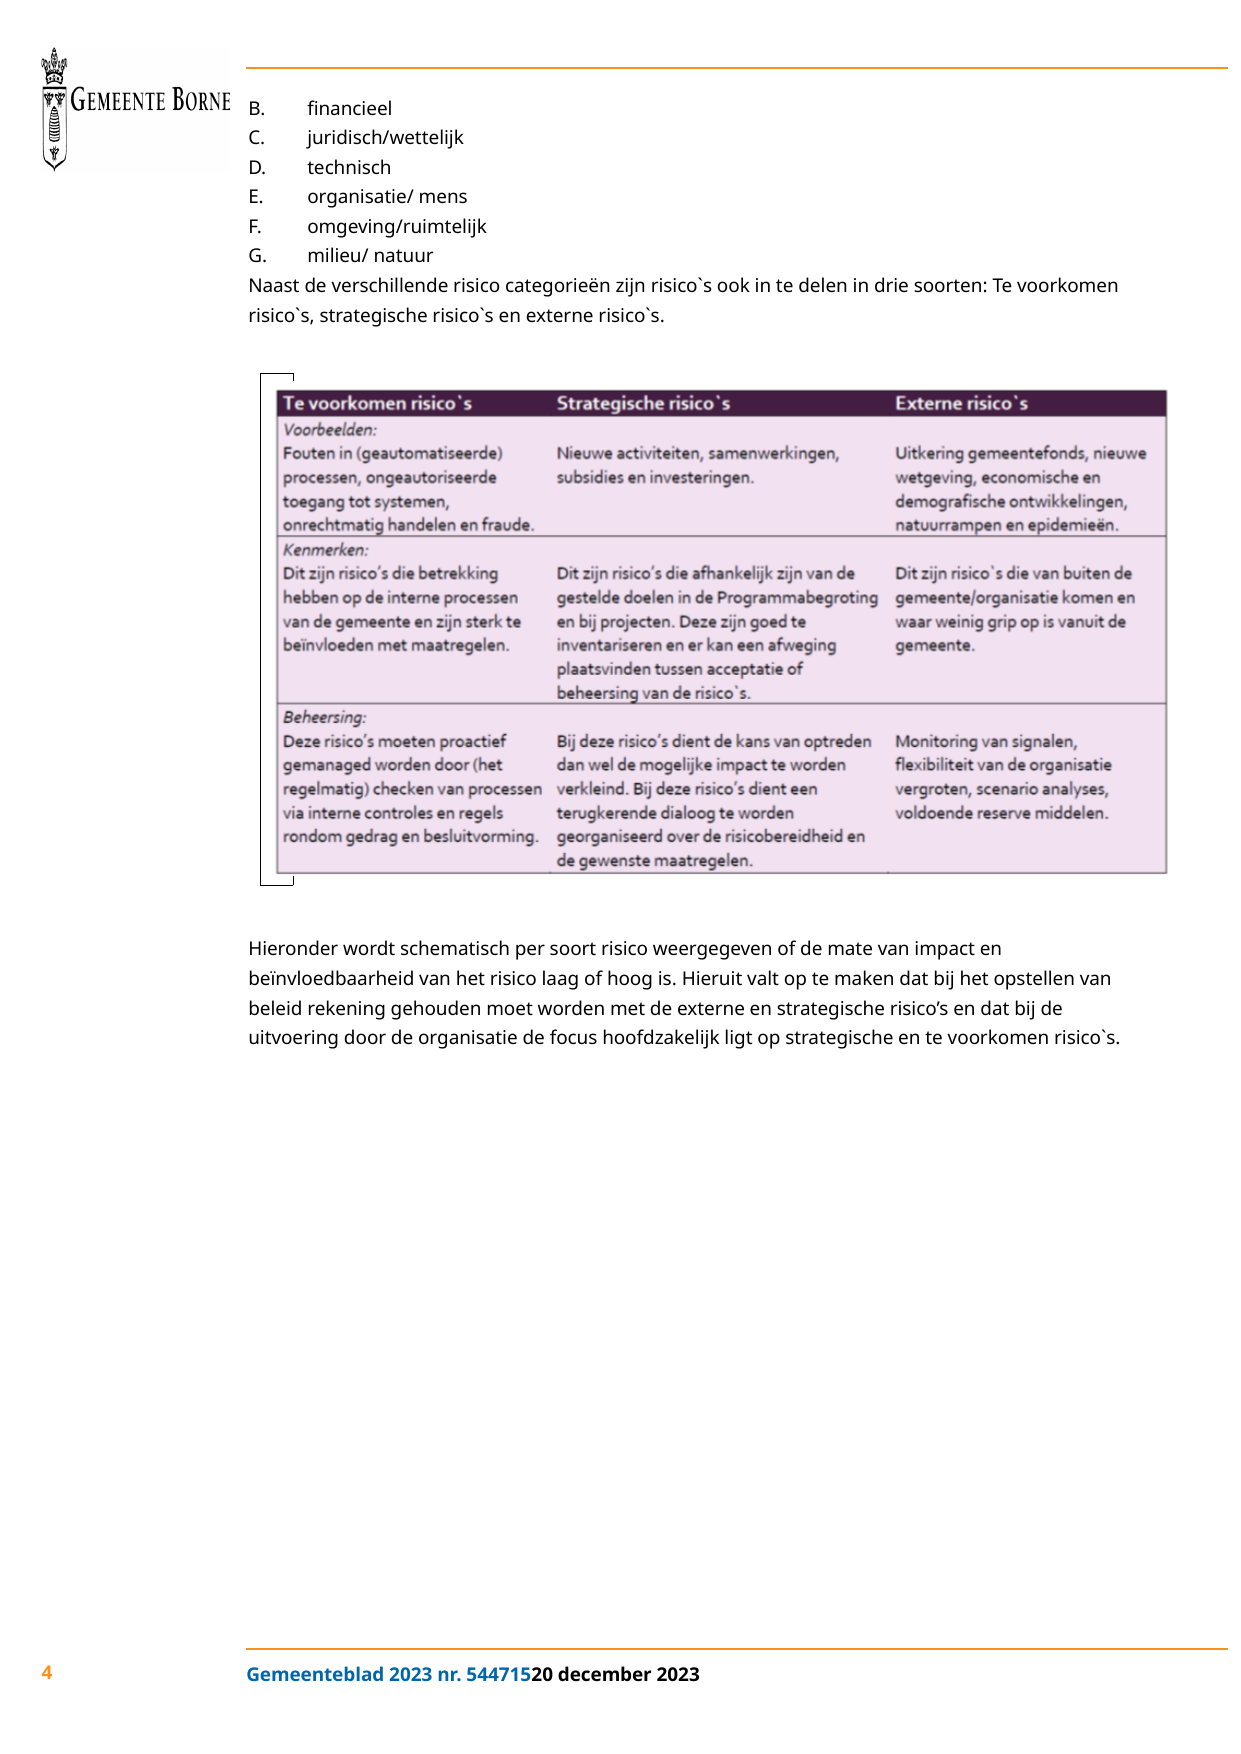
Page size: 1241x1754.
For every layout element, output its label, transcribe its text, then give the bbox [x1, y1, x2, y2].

list omgeving/ruimtelijk [248, 213, 1152, 239]
picture [41, 47, 231, 172]
picture [268, 381, 1173, 876]
text Hieronder wordt schematisch per soort risico weergegeven of de mate van impact en beïnvloedbaarheid van het risico laag of hoog is. Hieruit valt op te maken dat bij het opstellen van beleid rekening gehouden moet worden met de externe en strategische risico’s en dat bij de uitvoering door de organisatie de focus hoofdzakelijk ligt op strategische en te voorkomen risico`s. [248, 936, 1152, 1050]
list milieu/ natuur [248, 243, 1152, 268]
list financieel [248, 95, 1152, 121]
list juridisch/wettelijk [248, 124, 1152, 150]
list technisch [248, 154, 1152, 180]
text Naast de verschillende risico categorieën zijn risico`s ook in te delen in drie soorten: Te voorkomen risico`s, strategische risico`s en externe risico`s. [248, 272, 1152, 328]
list organisatie/ mens [248, 183, 1152, 209]
